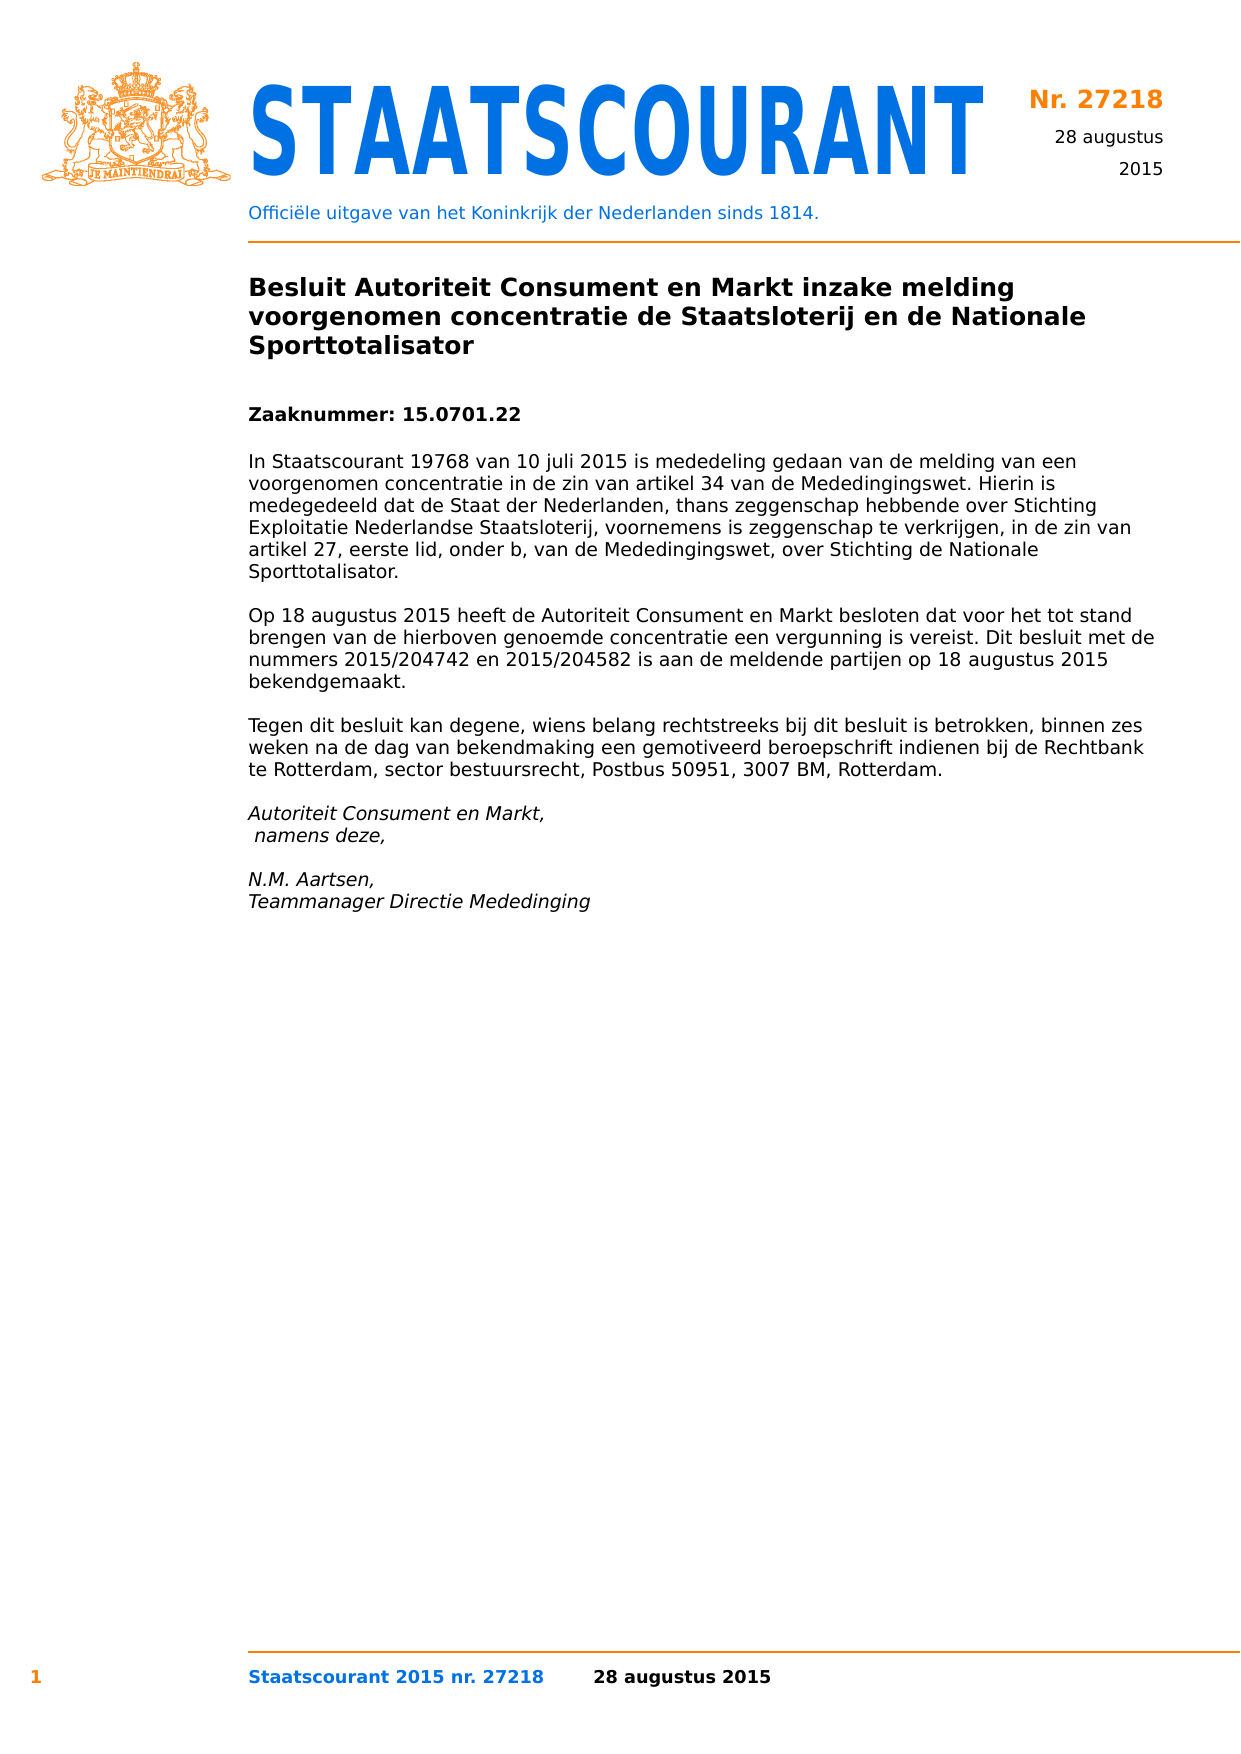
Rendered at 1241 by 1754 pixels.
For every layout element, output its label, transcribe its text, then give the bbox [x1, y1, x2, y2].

table_cell 28 augustus [998, 121, 1240, 153]
table_header [25, 62, 248, 241]
text Autoriteit Consument en Markt, namens deze, N.M. Aartsen, Teammanager Directie Mededinging [248, 803, 1163, 912]
text Op 18 augustus 2015 heeft de Autoriteit Consument en Markt besloten dat voor het tot stand brengen van de hierboven genoemde concentratie een vergunning is vereist. Dit besluit met de nummers 2015/204742 en 2015/204582 is aan de meldende partijen op 18 augustus 2015 bekendgemaakt. [248, 605, 1163, 693]
picture [41, 62, 231, 186]
table_cell 2015 [998, 153, 1240, 203]
subtitle Besluit Autoriteit Consument en Markt inzake melding voorgenomen concentratie de Staatsloterij en de Nationale Sporttotalisator [248, 273, 1163, 361]
table_cell Officiële uitgave van het Koninkrijk der Nederlanden sinds 1814. [248, 203, 1240, 241]
text In Staatscourant 19768 van 10 juli 2015 is mededeling gedaan van de melding van een voorgenomen concentratie in de zin van artikel 34 van de Mededingingswet. Hierin is medegedeeld dat de Staat der Nederlanden, thans zeggenschap hebbende over Stichting Exploitatie Nederlandse Staatsloterij, voornemens is zeggenschap te verkrijgen, in de zin van artikel 27, eerste lid, onder b, van de Mededingingswet, over Stichting de Nationale Sporttotalisator. [248, 451, 1163, 583]
text Tegen dit besluit kan degene, wiens belang rechtstreeks bij dit besluit is betrokken, binnen zes weken na de dag van bekendmaking een gemotiveerd beroepschrift indienen bij de Rechtbank te Rotterdam, sector bestuursrecht, Postbus 50951, 3007 BM, Rotterdam. [248, 715, 1163, 781]
subtitle Zaaknummer: 15.0701.22 [248, 404, 1163, 426]
table_header Nr. 27218 [998, 62, 1240, 121]
table_header STAATSCOURANT [248, 62, 998, 203]
